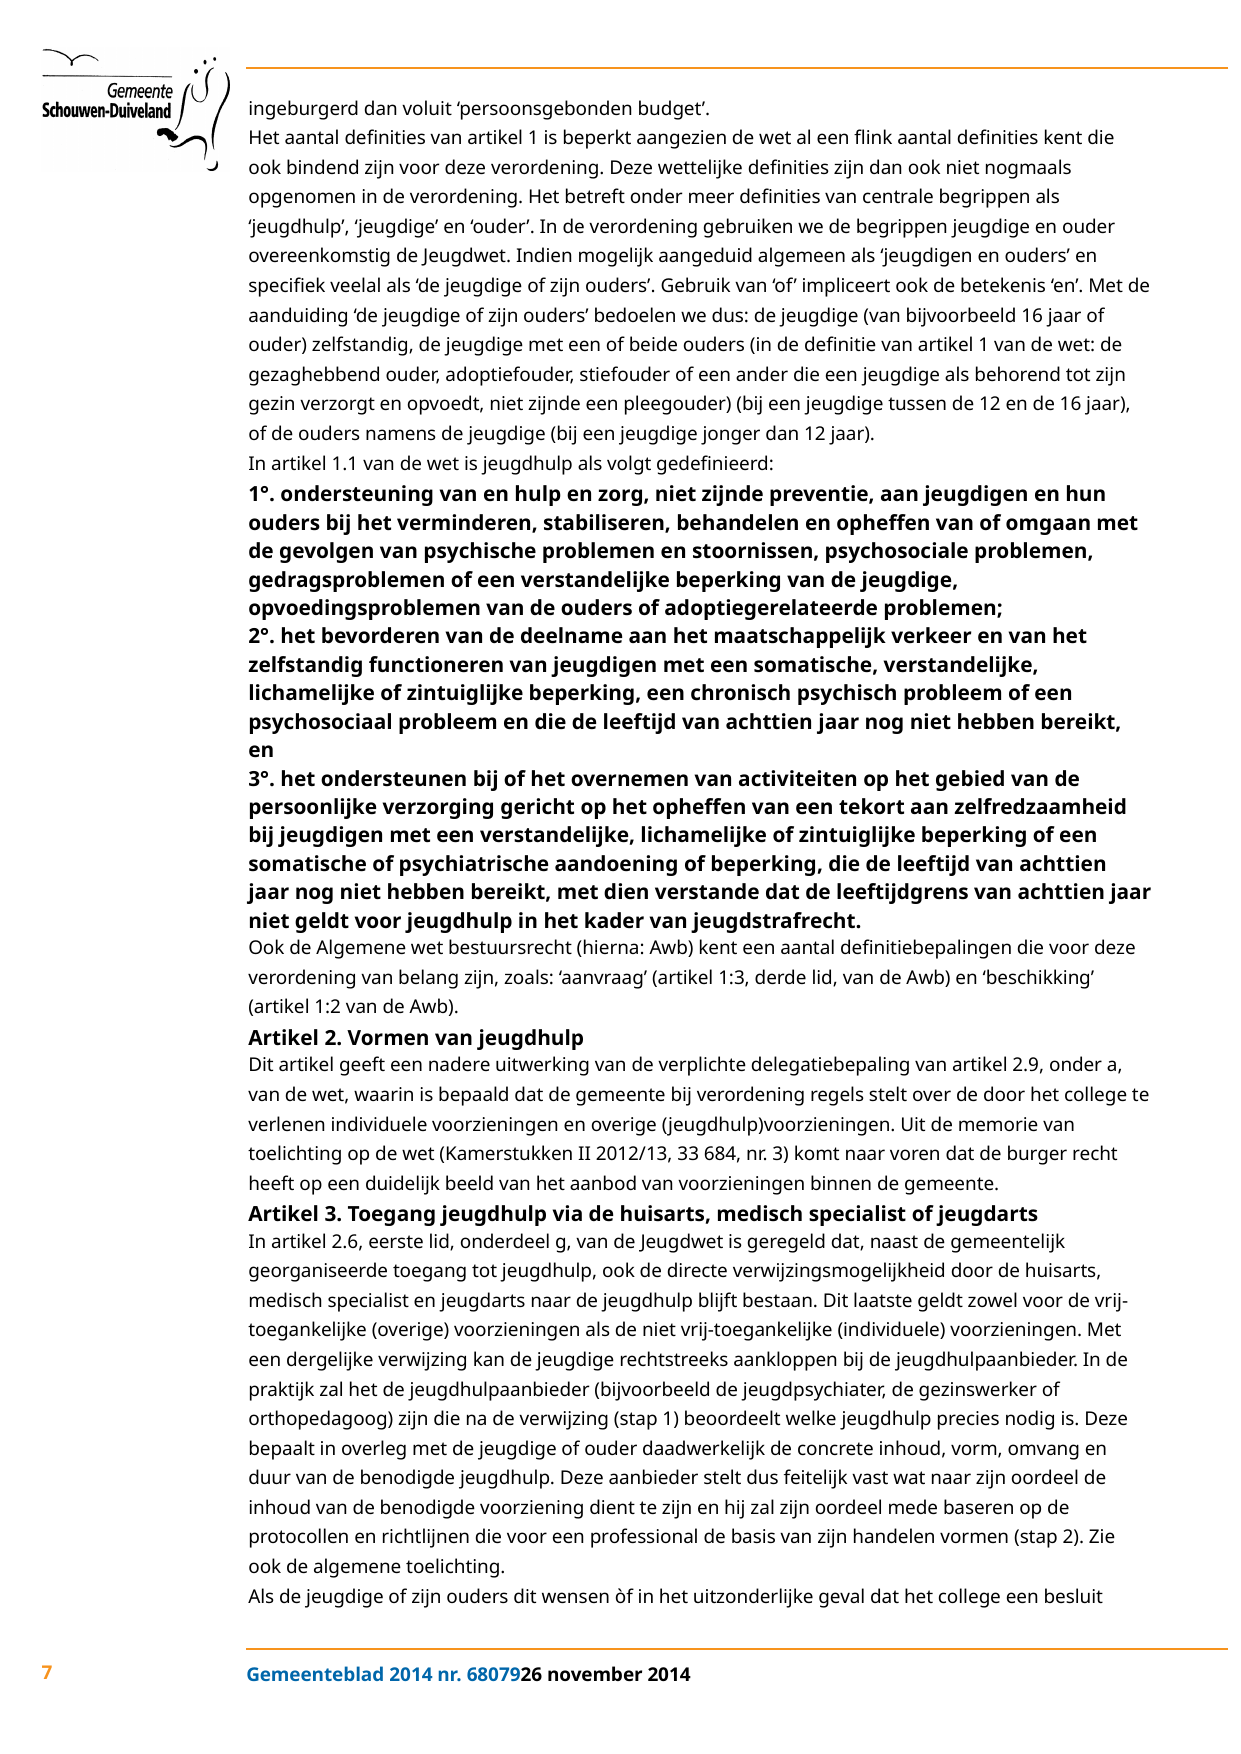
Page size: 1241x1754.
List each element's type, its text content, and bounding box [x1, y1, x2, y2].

text 3°. het ondersteunen bij of het overnemen van activiteiten op het gebied van de persoonlijke verzorging gericht op het opheffen van een tekort aan zelfredzaamheid bij jeugdigen met een verstandelijke, lichamelijke of zintuiglijke beperking of een somatische of psychiatrische aandoening of beperking, die de leeftijd van achttien jaar nog niet hebben bereikt, met dien verstande dat de leeftijdgrens van achttien jaar niet geldt voor jeugdhulp in het kader van jeugdstrafrecht. [248, 764, 1152, 934]
text Als de jeugdige of zijn ouders dit wensen òf in het uitzonderlijke geval dat het college een besluit [248, 1583, 1152, 1609]
text In artikel 1.1 van de wet is jeugdhulp als volgt gedefinieerd: [248, 450, 1152, 476]
text 1°. ondersteuning van en hulp en zorg, niet zijnde preventie, aan jeugdigen en hun ouders bij het verminderen, stabiliseren, behandelen en opheffen van of omgaan met de gevolgen van psychische problemen en stoornissen, psychosociale problemen, gedragsproblemen of een verstandelijke beperking van de jeugdige, opvoedingsproblemen van de ouders of adoptiegerelateerde problemen; [248, 479, 1152, 622]
picture [41, 47, 231, 172]
text Artikel 2. Vormen van jeugdhulp [248, 1023, 1152, 1052]
text ingeburgerd dan voluit ‘persoonsgebonden budget’. [248, 95, 1152, 121]
text Ook de Algemene wet bestuursrecht (hierna: Awb) kent een aantal definitiebepalingen die voor deze verordening van belang zijn, zoals: ‘aanvraag’ (artikel 1:3, derde lid, van de Awb) en ‘beschikking’ (artikel 1:2 van de Awb). [248, 934, 1152, 1019]
text In artikel 2.6, eerste lid, onderdeel g, van de Jeugdwet is geregeld dat, naast de gemeentelijk georganiseerde toegang tot jeugdhulp, ook de directe verwijzingsmogelijkheid door de huisarts, medisch specialist en jeugdarts naar de jeugdhulp blijft bestaan. Dit laatste geldt zowel voor de vrij-toegankelijke (overige) voorzieningen als de niet vrij-toegankelijke (individuele) voorzieningen. Met een dergelijke verwijzing kan de jeugdige rechtstreeks aankloppen bij de jeugdhulpaanbieder. In de praktijk zal het de jeugdhulpaanbieder (bijvoorbeeld de jeugdpsychiater, de gezinswerker of orthopedagoog) zijn die na de verwijzing (stap 1) beoordeelt welke jeugdhulp precies nodig is. Deze bepaalt in overleg met de jeugdige of ouder daadwerkelijk de concrete inhoud, vorm, omvang en duur van de benodigde jeugdhulp. Deze aanbieder stelt dus feitelijk vast wat naar zijn oordeel de inhoud van de benodigde voorziening dient te zijn en hij zal zijn oordeel mede baseren op de protocollen en richtlijnen die voor een professional de basis van zijn handelen vormen (stap 2). Zie ook de algemene toelichting. [248, 1228, 1152, 1579]
text 2°. het bevorderen van de deelname aan het maatschappelijk verkeer en van het zelfstandig functioneren van jeugdigen met een somatische, verstandelijke, lichamelijke of zintuiglijke beperking, een chronisch psychisch probleem of een psychosociaal probleem en die de leeftijd van achttien jaar nog niet hebben bereikt, en [248, 622, 1152, 764]
text Het aantal definities van artikel 1 is beperkt aangezien de wet al een flink aantal definities kent die ook bindend zijn voor deze verordening. Deze wettelijke definities zijn dan ook niet nogmaals opgenomen in de verordening. Het betreft onder meer definities van centrale begrippen als ‘jeugdhulp’, ‘jeugdige’ en ‘ouder’. In de verordening gebruiken we de begrippen jeugdige en ouder overeenkomstig de Jeugdwet. Indien mogelijk aangeduid algemeen als ‘jeugdigen en ouders’ en specifiek veelal als ‘de jeugdige of zijn ouders’. Gebruik van ‘of’ impliceert ook de betekenis ‘en’. Met de aanduiding ‘de jeugdige of zijn ouders’ bedoelen we dus: de jeugdige (van bijvoorbeeld 16 jaar of ouder) zelfstandig, de jeugdige met een of beide ouders (in de definitie van artikel 1 van de wet: de gezaghebbend ouder, adoptiefouder, stiefouder of een ander die een jeugdige als behorend tot zijn gezin verzorgt en opvoedt, niet zijnde een pleegouder) (bij een jeugdige tussen de 12 en de 16 jaar), of de ouders namens de jeugdige (bij een jeugdige jonger dan 12 jaar). [248, 124, 1152, 446]
text Artikel 3. Toegang jeugdhulp via de huisarts, medisch specialist of jeugdarts [248, 1199, 1152, 1228]
text Dit artikel geeft een nadere uitwerking van de verplichte delegatiebepaling van artikel 2.9, onder a, van de wet, waarin is bepaald dat de gemeente bij verordening regels stelt over de door het college te verlenen individuele voorzieningen en overige (jeugdhulp)voorzieningen. Uit de memorie van toelichting op de wet (Kamerstukken II 2012/13, 33 684, nr. 3) komt naar voren dat de burger recht heeft op een duidelijk beeld van het aanbod van voorzieningen binnen de gemeente. [248, 1052, 1152, 1196]
